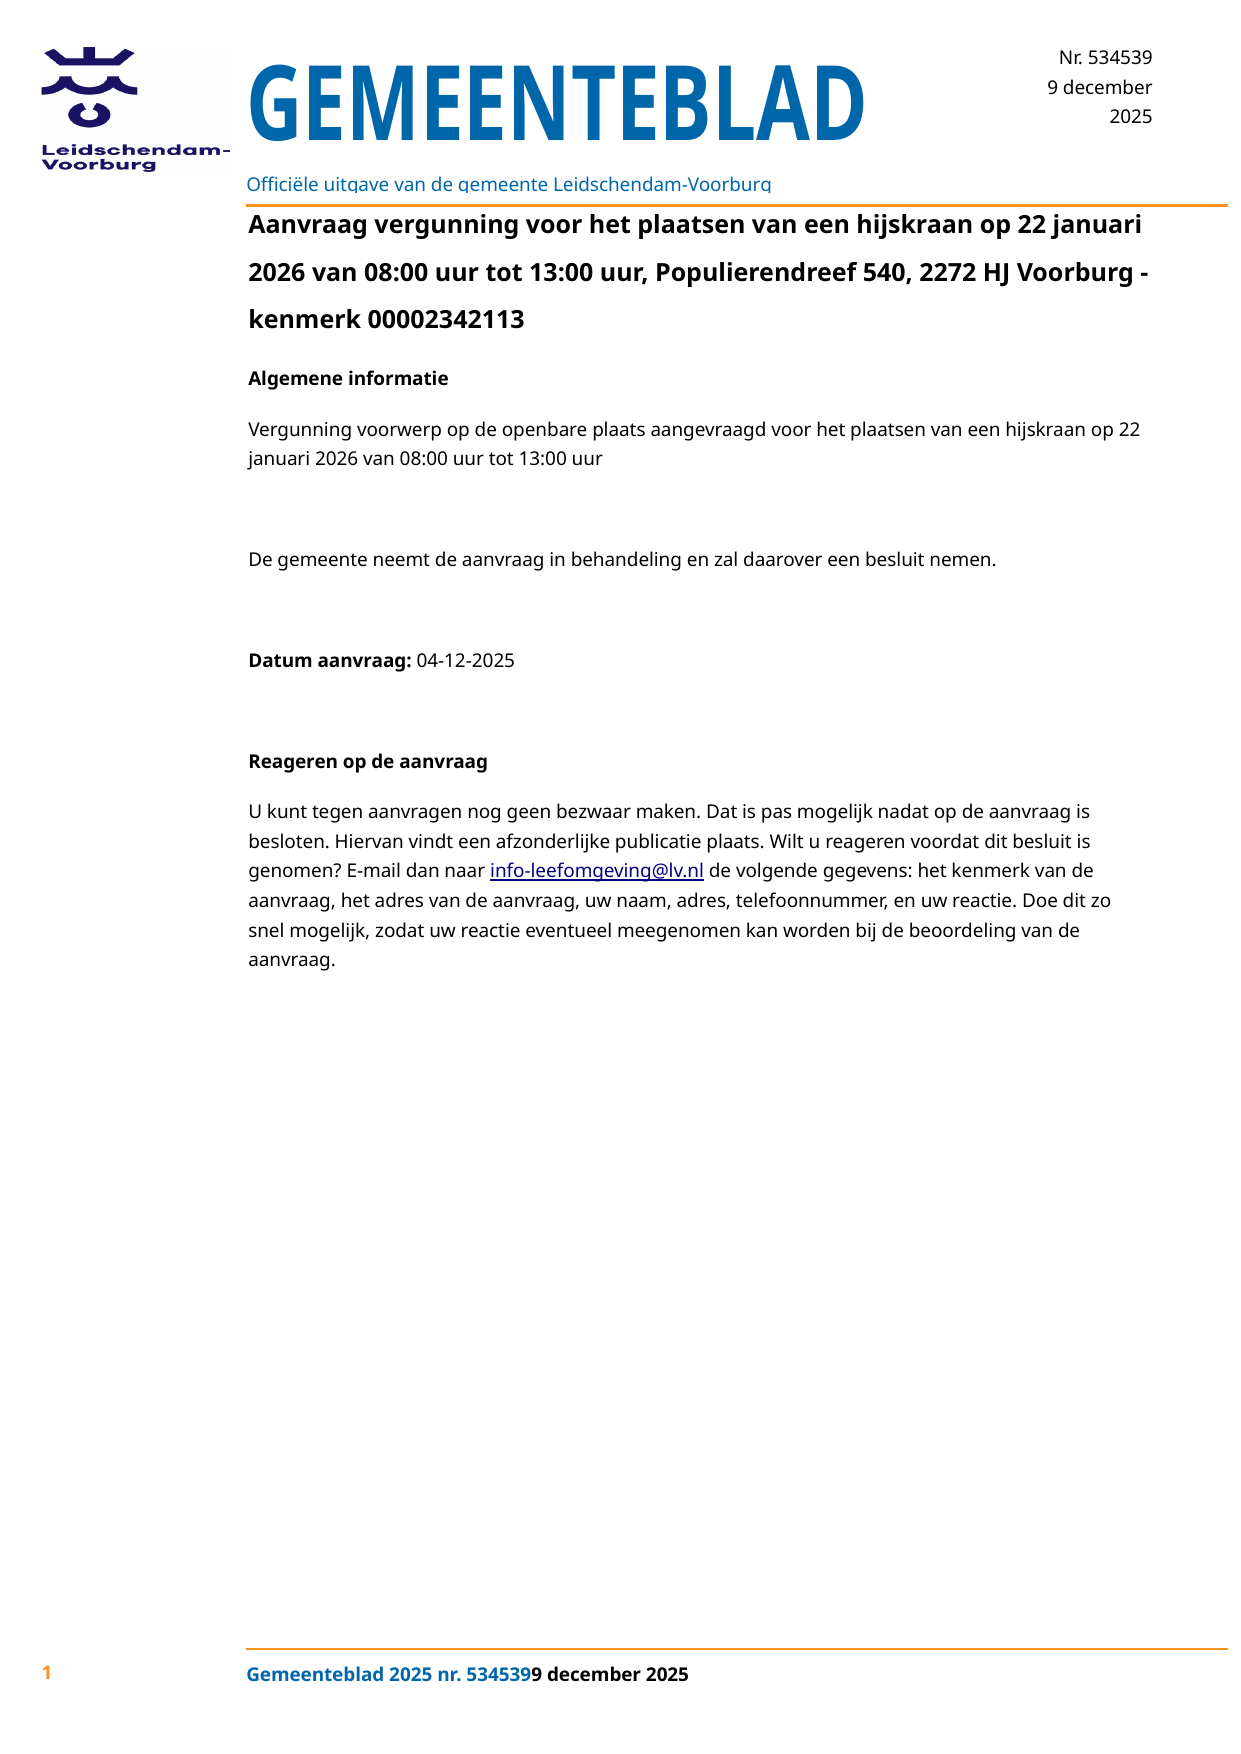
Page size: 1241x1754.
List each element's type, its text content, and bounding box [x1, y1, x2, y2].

text Datum aanvraag: 04-12-2025 [248, 647, 1152, 673]
text U kunt tegen aanvragen nog geen bezwaar maken. Dat is pas mogelijk nadat op de aanvraag is besloten. Hiervan vindt een afzonderlijke publicatie plaats. Wilt u reageren voordat dit besluit is genomen? E-mail dan naar info-leefomgeving@lv.nl de volgende gegevens: het kenmerk van de aanvraag, het adres van de aanvraag, uw naam, adres, telefoonnummer, en uw reactie. Doe dit zo snel mogelijk, zodat uw reactie eventueel meegenomen kan worden bij de beoordeling van de aanvraag. [248, 798, 1152, 972]
text Vergunning voorwerp op de openbare plaats aangevraagd voor het plaatsen van een hijskraan op 22 januari 2026 van 08:00 uur tot 13:00 uur [248, 416, 1152, 471]
picture [41, 47, 231, 172]
text De gemeente neemt de aanvraag in behandeling en zal daarover een besluit nemen. [248, 546, 1152, 572]
text Reageren op de aanvraag [248, 748, 1152, 774]
text Aanvraag vergunning voor het plaatsen van een hijskraan op 22 januari 2026 van 08:00 uur tot 13:00 uur, Populierendreef 540, 2272 HJ Voorburg - kenmerk 00002342113 [248, 207, 1152, 336]
text Algemene informatie [248, 366, 1152, 391]
